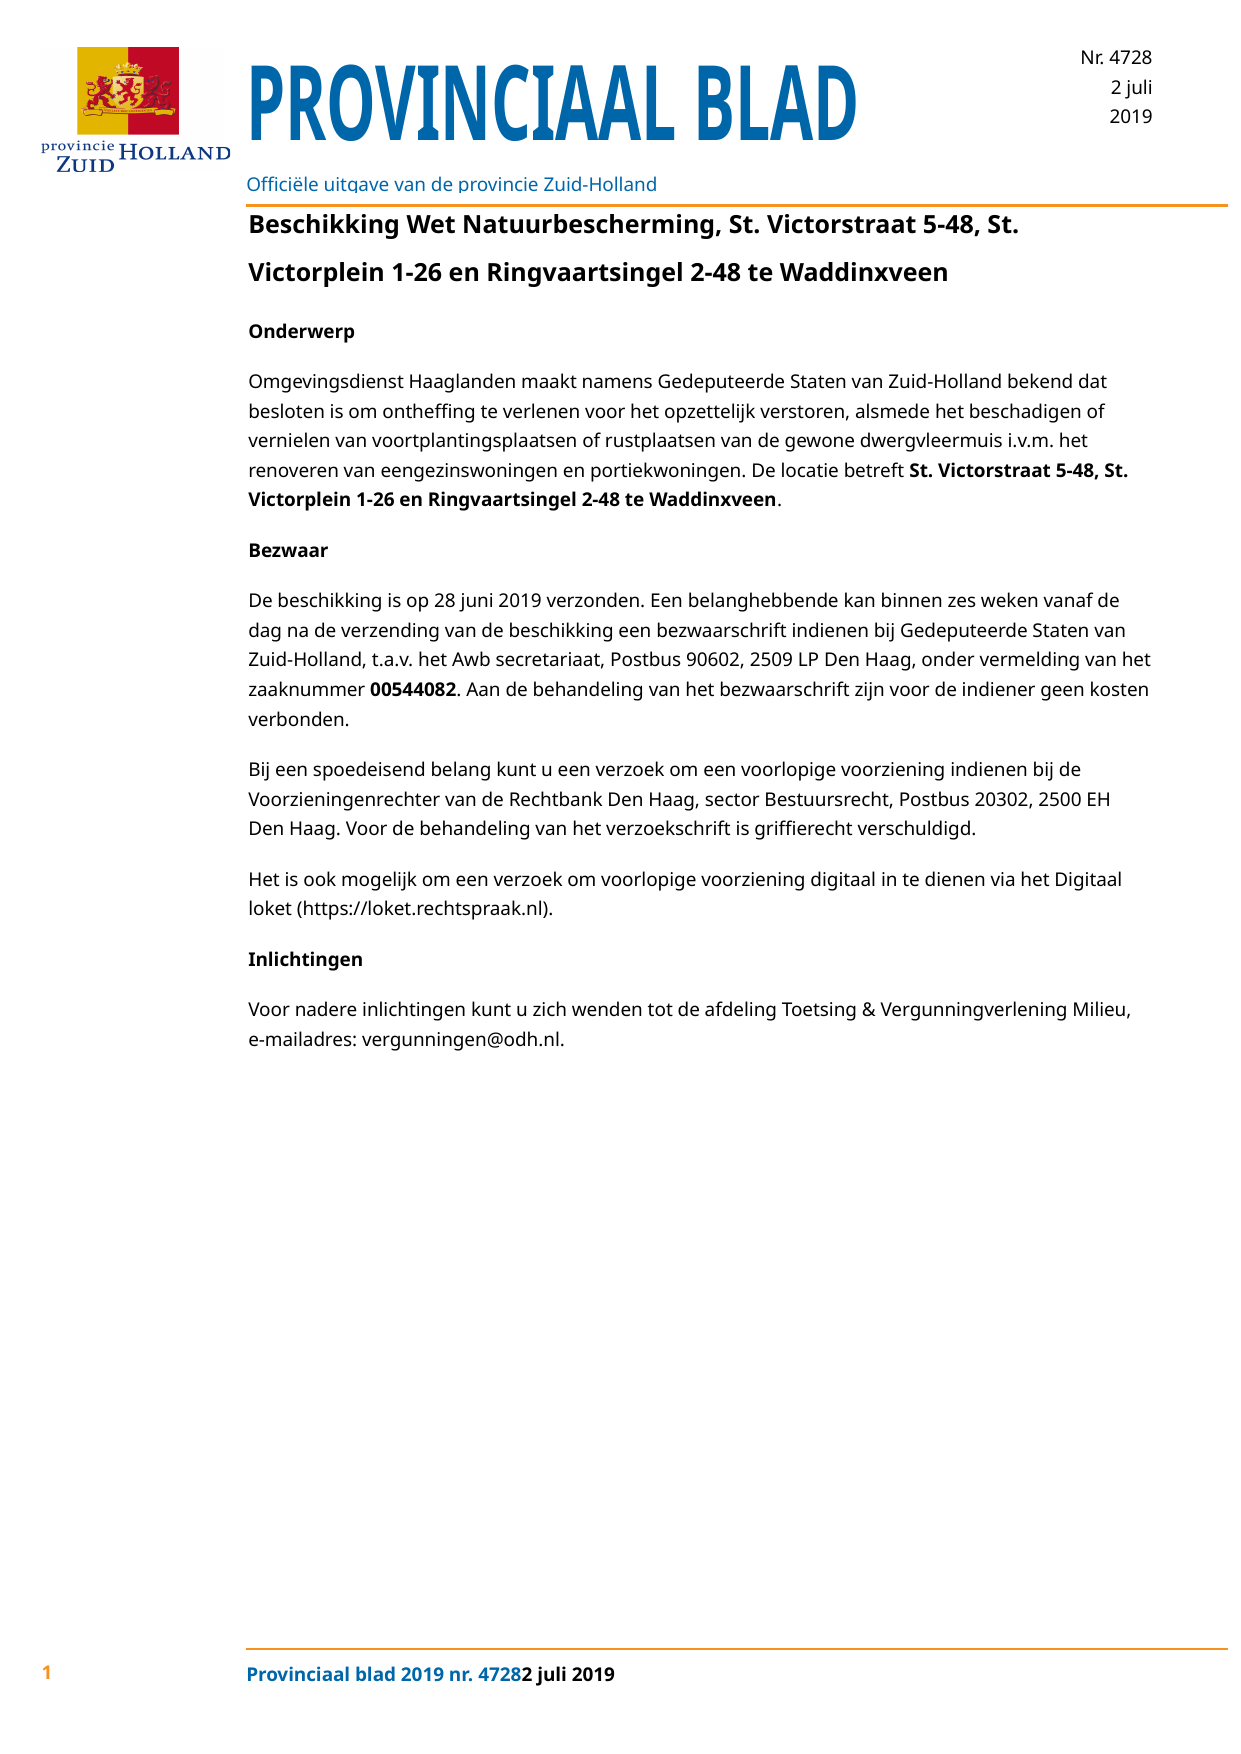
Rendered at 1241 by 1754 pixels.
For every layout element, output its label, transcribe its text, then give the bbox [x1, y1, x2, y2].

text Onderwerp [248, 318, 1152, 344]
text Beschikking Wet Natuurbescherming, St. Victorstraat 5-48, St. Victorplein 1-26 en Ringvaartsingel 2-48 te Waddinxveen [248, 207, 1152, 288]
text Voor nadere inlichtingen kunt u zich wenden tot de afdeling Toetsing & Vergunningverlening Milieu, e-mailadres: vergunningen@odh.nl. [248, 996, 1152, 1052]
text De beschikking is op 28 juni 2019 verzonden. Een belanghebbende kan binnen zes weken vanaf de dag na de verzending van de beschikking een bezwaarschrift indienen bij Gedeputeerde Staten van Zuid-Holland, t.a.v. het Awb secretariaat, Postbus 90602, 2509 LP Den Haag, onder vermelding van het zaaknummer 00544082. Aan de behandeling van het bezwaarschrift zijn voor de indiener geen kosten verbonden. [248, 587, 1152, 732]
text Bezwaar [248, 537, 1152, 563]
text Inlichtingen [248, 946, 1152, 972]
text Omgevingsdienst Haaglanden maakt namens Gedeputeerde Staten van Zuid-Holland bekend dat besloten is om ontheffing te verlenen voor het opzettelijk verstoren, alsmede het beschadigen of vernielen van voortplantingsplaatsen of rustplaatsen van de gewone dwergvleermuis i.v.m. het renoveren van eengezinswoningen en portiekwoningen. De locatie betreft St. Victorstraat 5-48, St. Victorplein 1-26 en Ringvaartsingel 2-48 te Waddinxveen. [248, 368, 1152, 512]
text Bij een spoedeisend belang kunt u een verzoek om een voorlopige voorziening indienen bij de Voorzieningenrechter van de Rechtbank Den Haag, sector Bestuursrecht, Postbus 20302, 2500 EH Den Haag. Voor de behandeling van het verzoekschrift is griffierecht verschuldigd. [248, 756, 1152, 841]
text Het is ook mogelijk om een verzoek om voorlopige voorziening digitaal in te dienen via het Digitaal loket (https://loket.rechtspraak.nl). [248, 866, 1152, 921]
picture [41, 47, 231, 172]
